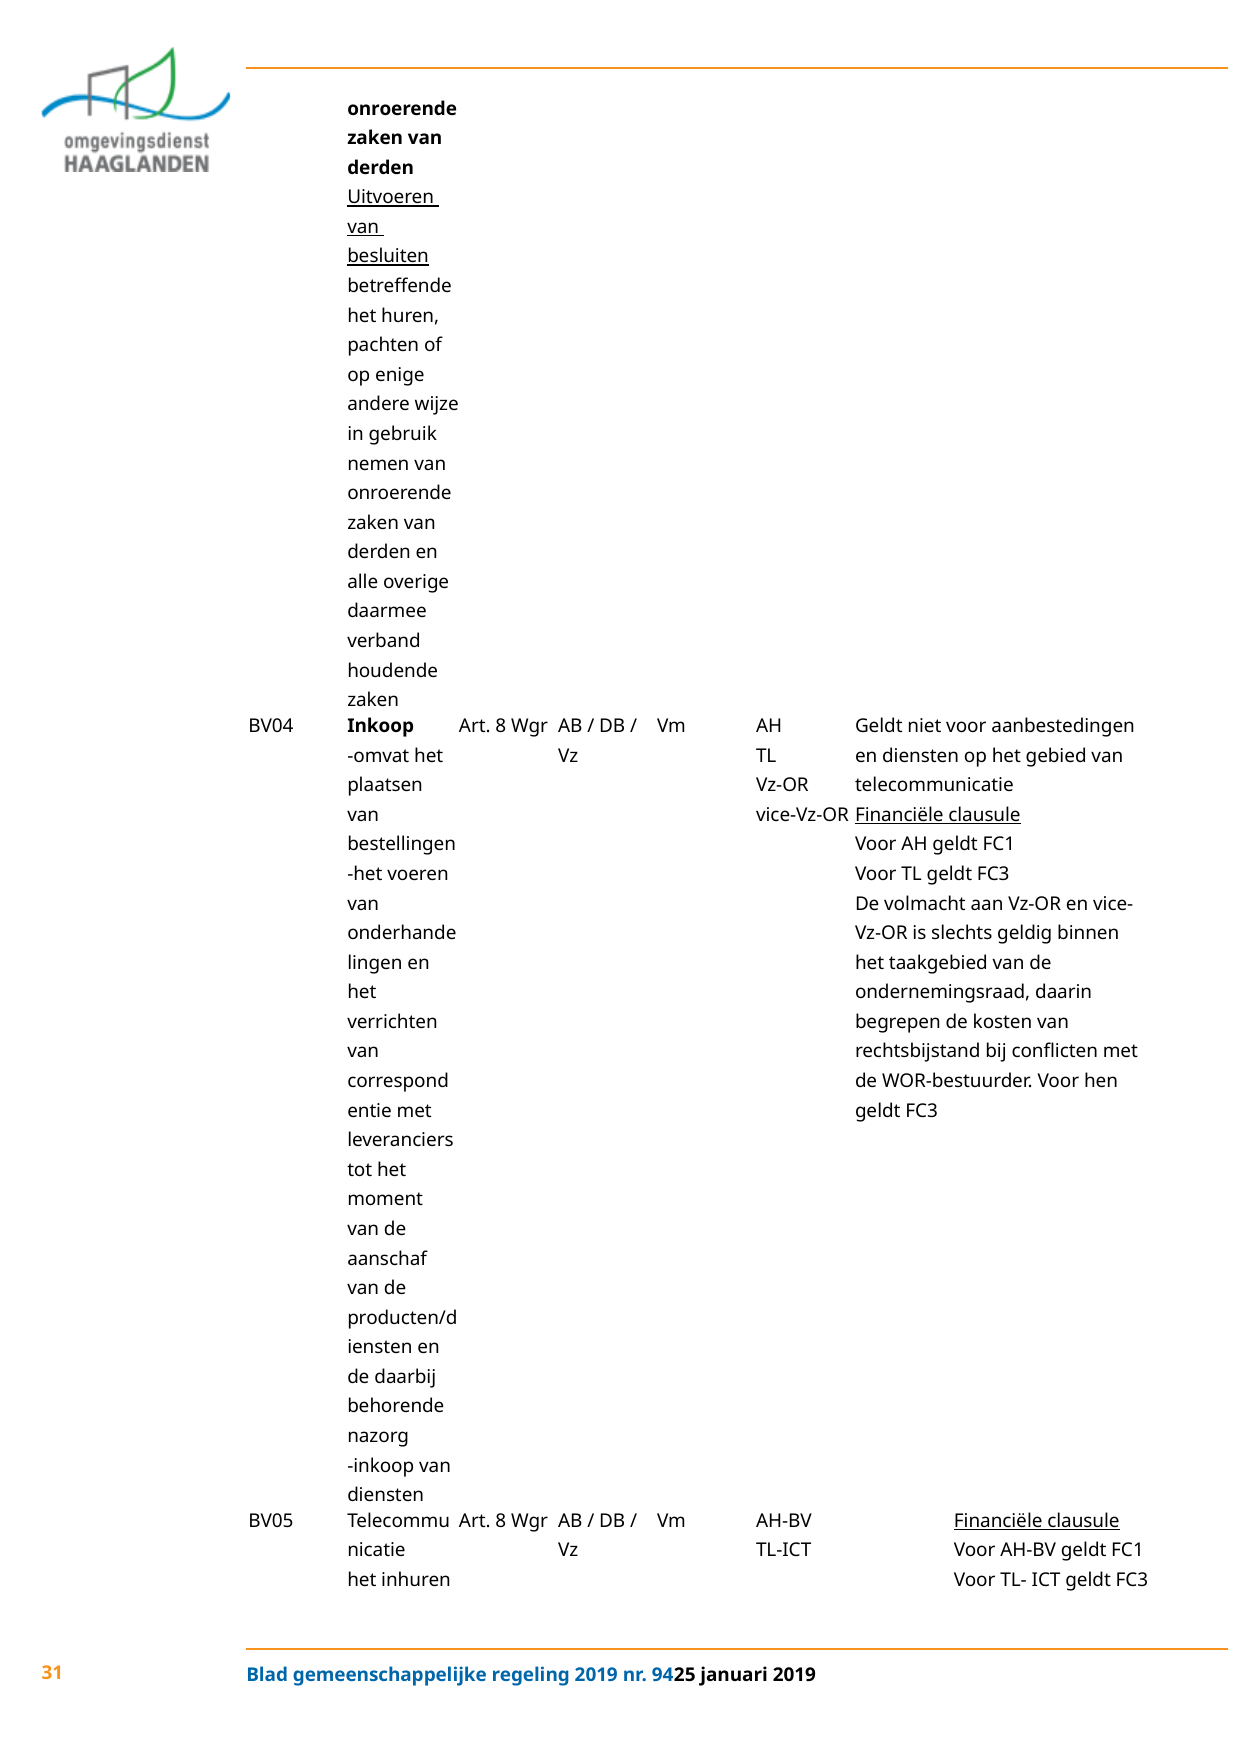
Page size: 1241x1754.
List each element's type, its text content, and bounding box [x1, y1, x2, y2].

table_cell Inkoop -omvat het plaatsen van bestellingen -het voeren van onderhandelingen en het verrichten van correspondentie met leveranciers tot het moment van de aanschaf van de producten/diensten en de daarbij behorende nazorg -inkoop van diensten [347, 712, 459, 1507]
table_cell Geldt niet voor aanbestedingen en diensten op het gebied van telecommunicatie Financiële clausule Voor AH geldt FC1 Voor TL geldt FC3 De volmacht aan Vz-OR en vice-Vz-OR is slechts geldig binnen het taakgebied van de ondernemingsraad, daarin begrepen de kosten van rechtsbijstand bij conflicten met de WOR-bestuurder. Voor hen geldt FC3 [855, 712, 1152, 1507]
table_cell BV05 [248, 1507, 347, 1592]
table_cell [756, 95, 855, 712]
table_cell [558, 95, 657, 712]
table_cell Art. 8 Wgr [459, 712, 558, 1507]
table_cell onroerende zaken van derden Uitvoeren van besluiten betreffende het huren, pachten of op enige andere wijze in gebruik nemen van onroerende zaken van derden en alle overige daarmee verband houdende zaken [347, 95, 459, 712]
table_cell Vm [657, 712, 756, 1507]
table_cell [248, 95, 347, 712]
table_cell [855, 95, 954, 712]
table_cell AB / DB / Vz [558, 712, 657, 1507]
table_cell [954, 95, 1152, 712]
table_cell AH-BV TL-ICT [756, 1507, 855, 1592]
table_cell Financiële clausule Voor AH-BV geldt FC1 Voor TL- ICT geldt FC3 [954, 1507, 1152, 1592]
table_cell AB / DB / Vz [558, 1507, 657, 1592]
picture [41, 47, 231, 172]
table_cell [657, 95, 756, 712]
table_cell [459, 95, 558, 712]
table_cell BV04 [248, 712, 347, 1507]
table_cell Telecommunicatie het inhuren [347, 1507, 459, 1592]
table_cell Vm [657, 1507, 756, 1592]
table_cell [855, 1507, 954, 1592]
table_cell AH TL Vz-OR vice-Vz-OR [756, 712, 855, 1507]
table_cell Art. 8 Wgr [459, 1507, 558, 1592]
